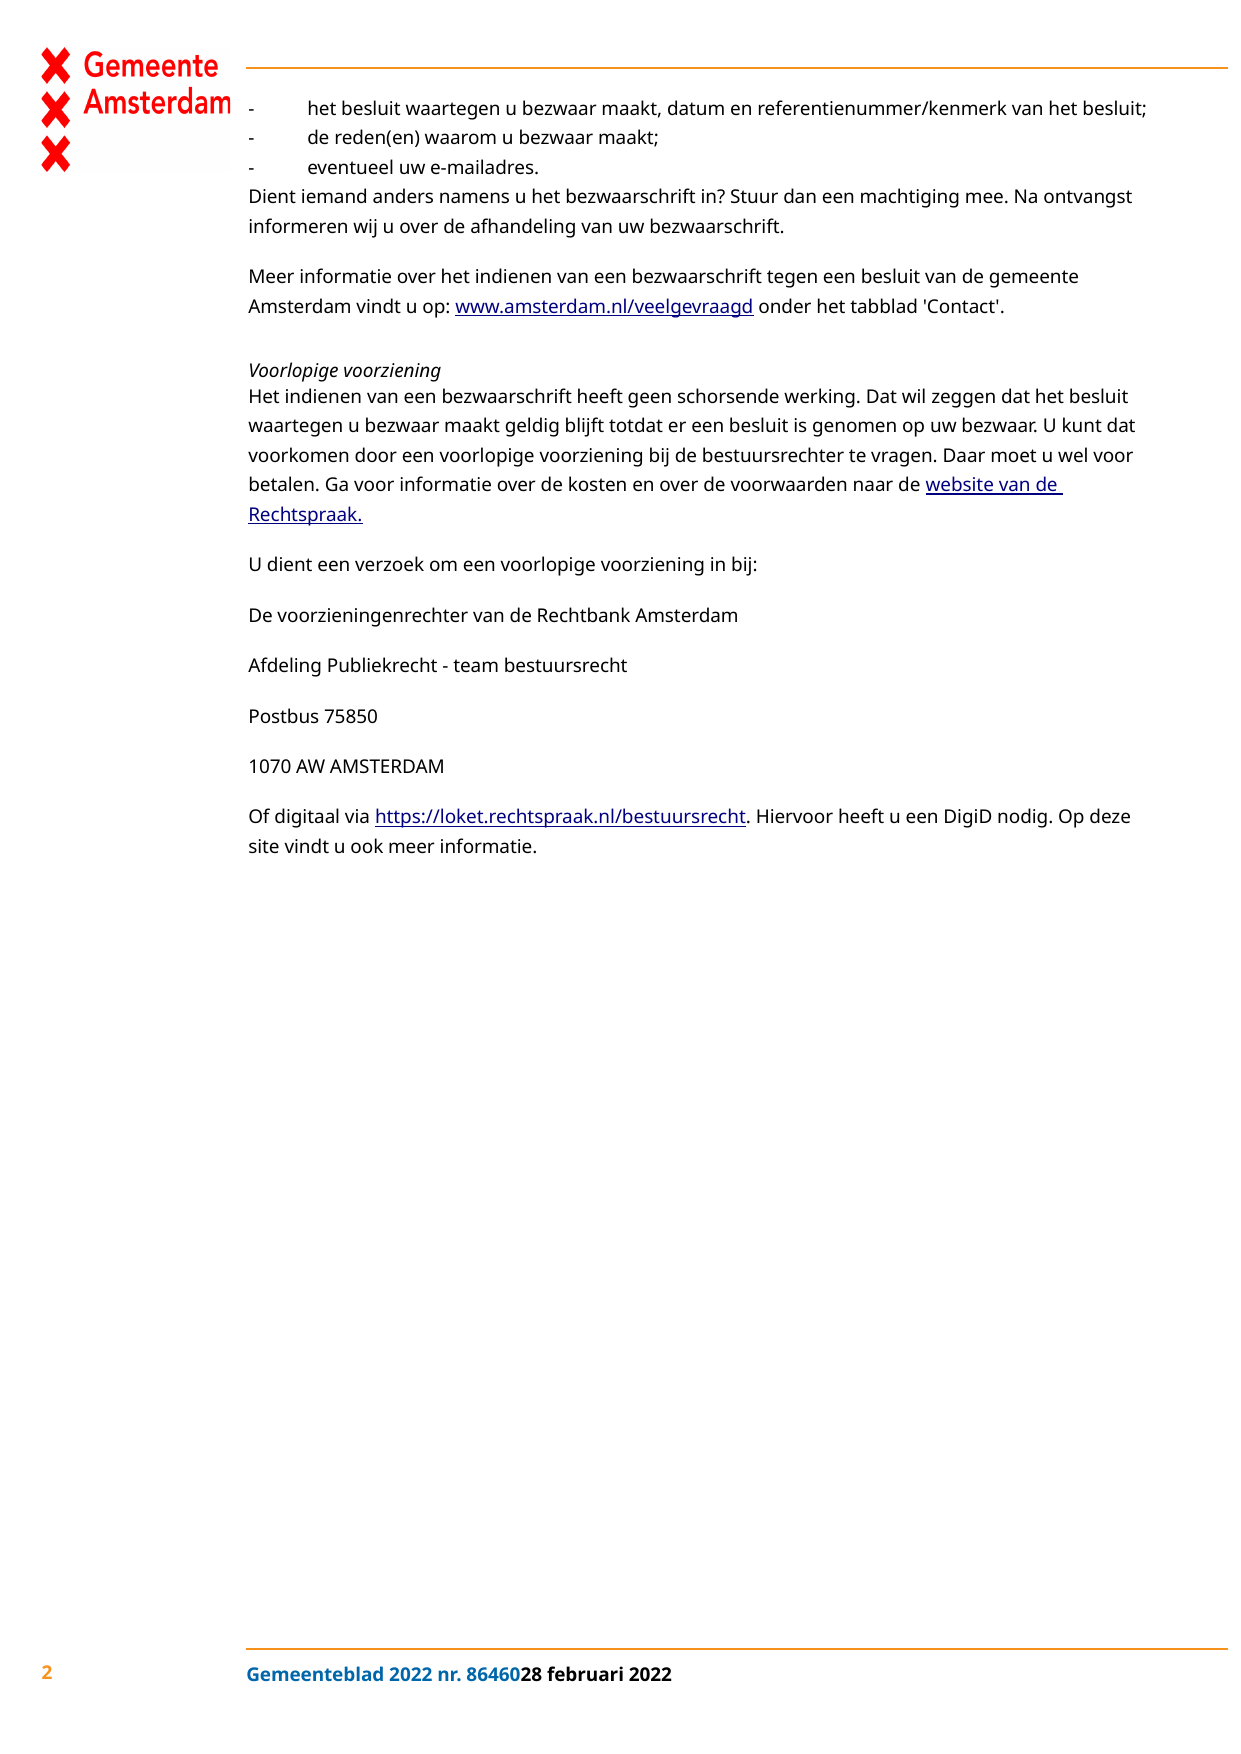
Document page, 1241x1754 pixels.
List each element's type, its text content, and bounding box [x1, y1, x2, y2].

text Of digitaal via https://loket.rechtspraak.nl/bestuursrecht. Hiervoor heeft u een DigiD nodig. Op deze site vindt u ook meer informatie. [248, 804, 1152, 859]
text De voorzieningenrechter van de Rechtbank Amsterdam [248, 602, 1152, 628]
list het besluit waartegen u bezwaar maakt, datum en referentienummer/kenmerk van het besluit; [248, 95, 1152, 121]
text 1070 AW AMSTERDAM [248, 753, 1152, 779]
text Meer informatie over het indienen van een bezwaarschrift tegen een besluit van de gemeente Amsterdam vindt u op: www.amsterdam.nl/veelgevraagd onder het tabblad 'Contact'. [248, 263, 1152, 319]
text Het indienen van een bezwaarschrift heeft geen schorsende werking. Dat wil zeggen dat het besluit waartegen u bezwaar maakt geldig blijft totdat er een besluit is genomen op uw bezwaar. U kunt dat voorkomen door een voorlopige voorziening bij de bestuursrechter te vragen. Daar moet u wel voor betalen. Ga voor informatie over de kosten en over de voorwaarden naar de website van de Rechtspraak. [248, 383, 1152, 527]
text Afdeling Publiekrecht - team bestuursrecht [248, 652, 1152, 678]
text Postbus 75850 [248, 703, 1152, 728]
list de reden(en) waarom u bezwaar maakt; [248, 124, 1152, 150]
list eventueel uw e-mailadres. [248, 154, 1152, 180]
text Dient iemand anders namens u het bezwaarschrift in? Stuur dan een machtiging mee. Na ontvangst informeren wij u over de afhandeling van uw bezwaarschrift. [248, 183, 1152, 239]
picture [41, 47, 231, 172]
text Voorlopige voorziening [248, 357, 1152, 383]
text U dient een verzoek om een voorlopige voorziening in bij: [248, 552, 1152, 577]
